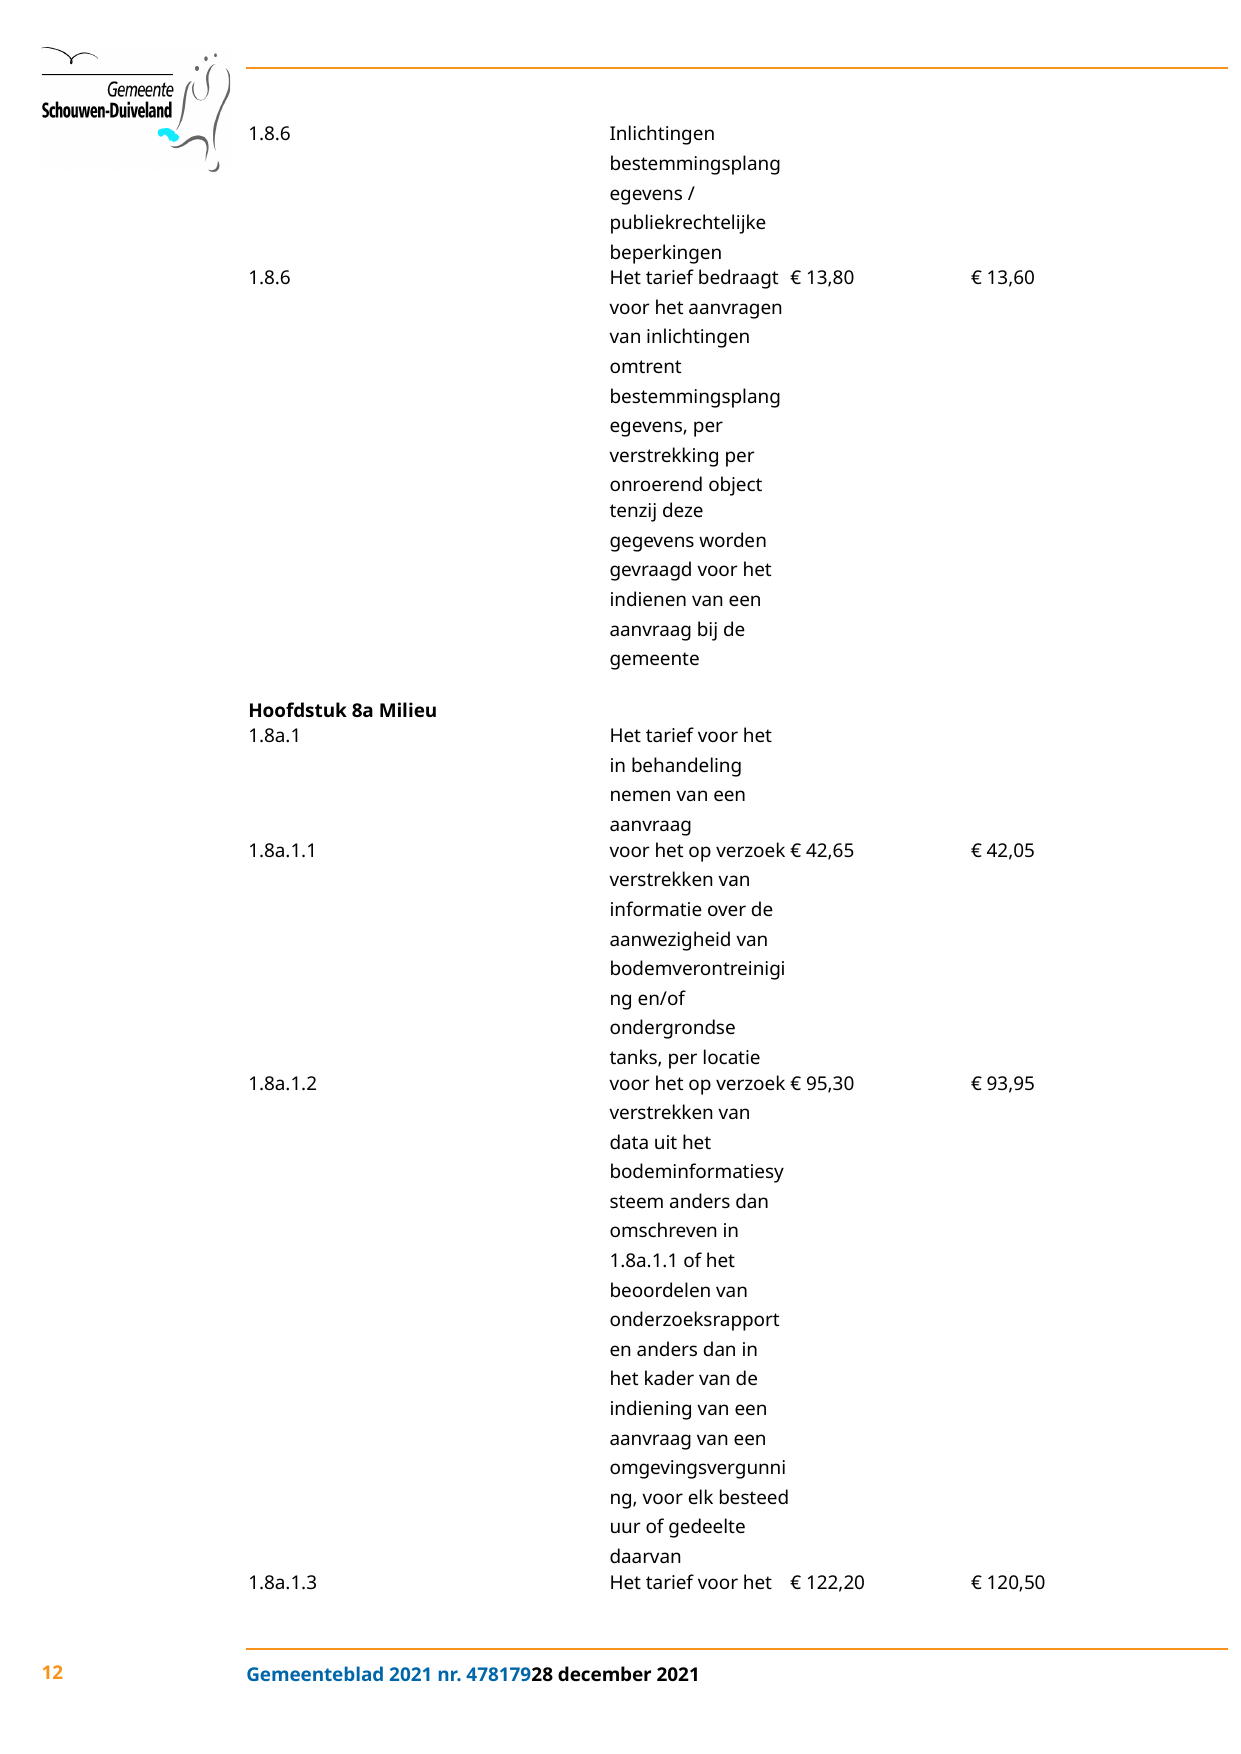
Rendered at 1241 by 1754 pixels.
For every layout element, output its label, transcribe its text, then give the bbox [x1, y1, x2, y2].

table_cell € 120,50 [971, 1569, 1152, 1594]
table_cell 1.8.6 [248, 121, 609, 264]
table_cell [790, 671, 971, 697]
table_cell [971, 121, 1152, 264]
table_cell [790, 723, 971, 837]
table_cell [971, 671, 1152, 697]
table_cell 1.8.6 [248, 265, 609, 497]
table_cell 1.8a.1.1 [248, 837, 609, 1070]
table_cell [790, 121, 971, 264]
table_cell voor het op verzoek verstrekken van data uit het bodeminformatiesysteem anders dan omschreven in 1.8a.1.1 of het beoordelen van onderzoeksrapporten anders dan in het kader van de indiening van een aanvraag van een omgevingsvergunning, voor elk besteed uur of gedeelte daarvan [609, 1070, 790, 1569]
table_cell € 42,65 [790, 837, 971, 1070]
table_cell tenzij deze gegevens worden gevraagd voor het indienen van een aanvraag bij de gemeente [609, 498, 790, 671]
table_cell Het tarief voor het [609, 1569, 790, 1594]
table_cell [790, 697, 971, 722]
table_cell [609, 95, 790, 121]
table_cell [790, 95, 971, 121]
table_cell [971, 498, 1152, 671]
table_cell [609, 671, 790, 697]
table_cell [248, 95, 609, 121]
table_cell [971, 95, 1152, 121]
table_cell € 95,30 [790, 1070, 971, 1569]
table_cell € 122,20 [790, 1569, 971, 1594]
table_cell € 13,60 [971, 265, 1152, 497]
table_cell [971, 697, 1152, 722]
table_cell [248, 671, 609, 697]
table_cell Het tarief voor het in behandeling nemen van een aanvraag [609, 723, 790, 837]
table_cell 1.8a.1.3 [248, 1569, 609, 1594]
table_cell [790, 498, 971, 671]
table_cell € 93,95 [971, 1070, 1152, 1569]
picture [41, 47, 231, 172]
table_cell Hoofdstuk 8a Milieu [248, 697, 790, 722]
table_cell voor het op verzoek verstrekken van informatie over de aanwezigheid van bodemverontreiniging en/of ondergrondse tanks, per locatie [609, 837, 790, 1070]
table_cell Het tarief bedraagt voor het aanvragen van inlichtingen omtrent bestemmingsplangegevens, per verstrekking per onroerend object [609, 265, 790, 497]
table_cell [971, 723, 1152, 837]
table_cell [248, 498, 609, 671]
table_cell € 42,05 [971, 837, 1152, 1070]
table_cell 1.8a.1.2 [248, 1070, 609, 1569]
table_cell Inlichtingen bestemmingsplangegevens / publiekrechtelijke beperkingen [609, 121, 790, 264]
table_cell 1.8a.1 [248, 723, 609, 837]
table_cell € 13,80 [790, 265, 971, 497]
